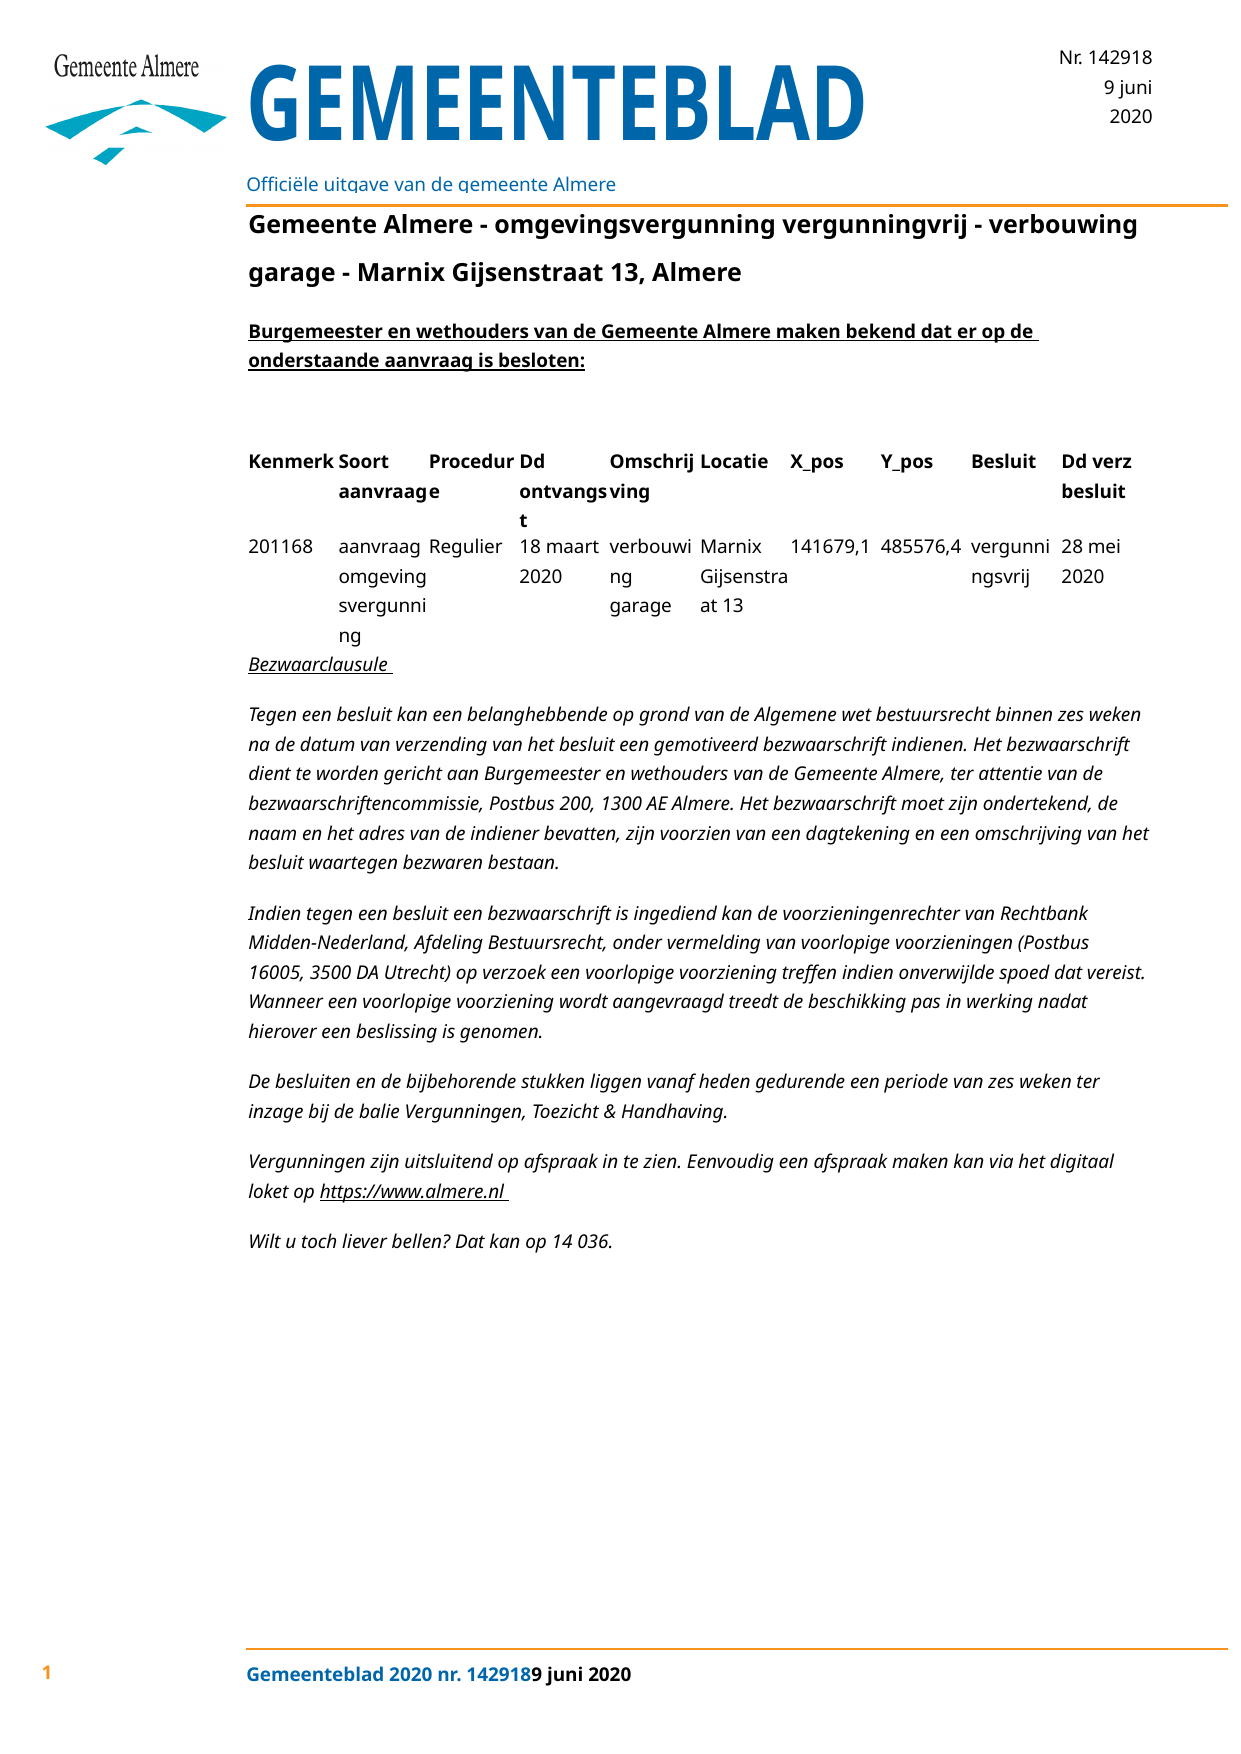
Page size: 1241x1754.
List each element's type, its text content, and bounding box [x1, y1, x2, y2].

table_header Omschrijving [609, 449, 700, 533]
table_header Dd verz besluit [1061, 449, 1152, 533]
text Burgemeester en wethouders van de Gemeente Almere maken bekend dat er op de onderstaande aanvraag is besloten: [248, 318, 1152, 373]
table_cell 201168 [248, 533, 338, 648]
text Vergunningen zijn uitsluitend op afspraak in te zien. Eenvoudig een afspraak maken kan via het digitaal loket op https://www.almere.nl [248, 1148, 1152, 1204]
table_cell vergunningsvrij [971, 533, 1061, 648]
table_header Kenmerk [248, 449, 338, 533]
text Tegen een besluit kan een belanghebbende op grond van de Algemene wet bestuursrecht binnen zes weken na de datum van verzending van het besluit een gemotiveerd bezwaarschrift indienen. Het bezwaarschrift dient te worden gericht aan Burgemeester en wethouders van de Gemeente Almere, ter attentie van de bezwaarschriftencommissie, Postbus 200, 1300 AE Almere. Het bezwaarschrift moet zijn ondertekend, de naam en het adres van de indiener bevatten, zijn voorzien van een dagtekening en een omschrijving van het besluit waartegen bezwaren bestaan. [248, 701, 1152, 875]
table_cell verbouwing garage [609, 533, 700, 648]
picture [41, 47, 231, 172]
text De besluiten en de bijbehorende stukken liggen vanaf heden gedurende een periode van zes weken ter inzage bij de balie Vergunningen, Toezicht & Handhaving. [248, 1068, 1152, 1124]
table_header Y_pos [881, 449, 971, 533]
table_cell Regulier [429, 533, 519, 648]
table_header Besluit [971, 449, 1061, 533]
table_header X_pos [790, 449, 881, 533]
text Indien tegen een besluit een bezwaarschrift is ingediend kan de voorzieningenrechter van Rechtbank Midden-Nederland, Afdeling Bestuursrecht, onder vermelding van voorlopige voorzieningen (Postbus 16005, 3500 DA Utrecht) op verzoek een voorlopige voorziening treffen indien onverwijlde spoed dat vereist. Wanneer een voorlopige voorziening wordt aangevraagd treedt de beschikking pas in werking nadat hierover een beslissing is genomen. [248, 900, 1152, 1044]
table_header Procedure [429, 449, 519, 533]
table_header Locatie [700, 449, 790, 533]
table_cell 28 mei 2020 [1061, 533, 1152, 648]
table_cell Marnix Gijsenstraat 13 [700, 533, 790, 648]
table_cell 141679,1 [790, 533, 881, 648]
table_header Soort aanvraag [338, 449, 429, 533]
table_cell 485576,4 [881, 533, 971, 648]
table_cell aanvraag omgevingsvergunning [338, 533, 429, 648]
text Bezwaarclausule [248, 651, 1152, 677]
table_header Dd ontvangst [519, 449, 609, 533]
table_cell 18 maart 2020 [519, 533, 609, 648]
text Gemeente Almere - omgevingsvergunning vergunningvrij - verbouwing garage - Marnix Gijsenstraat 13, Almere [248, 207, 1152, 288]
text Wilt u toch liever bellen? Dat kan op 14 036. [248, 1228, 1152, 1254]
